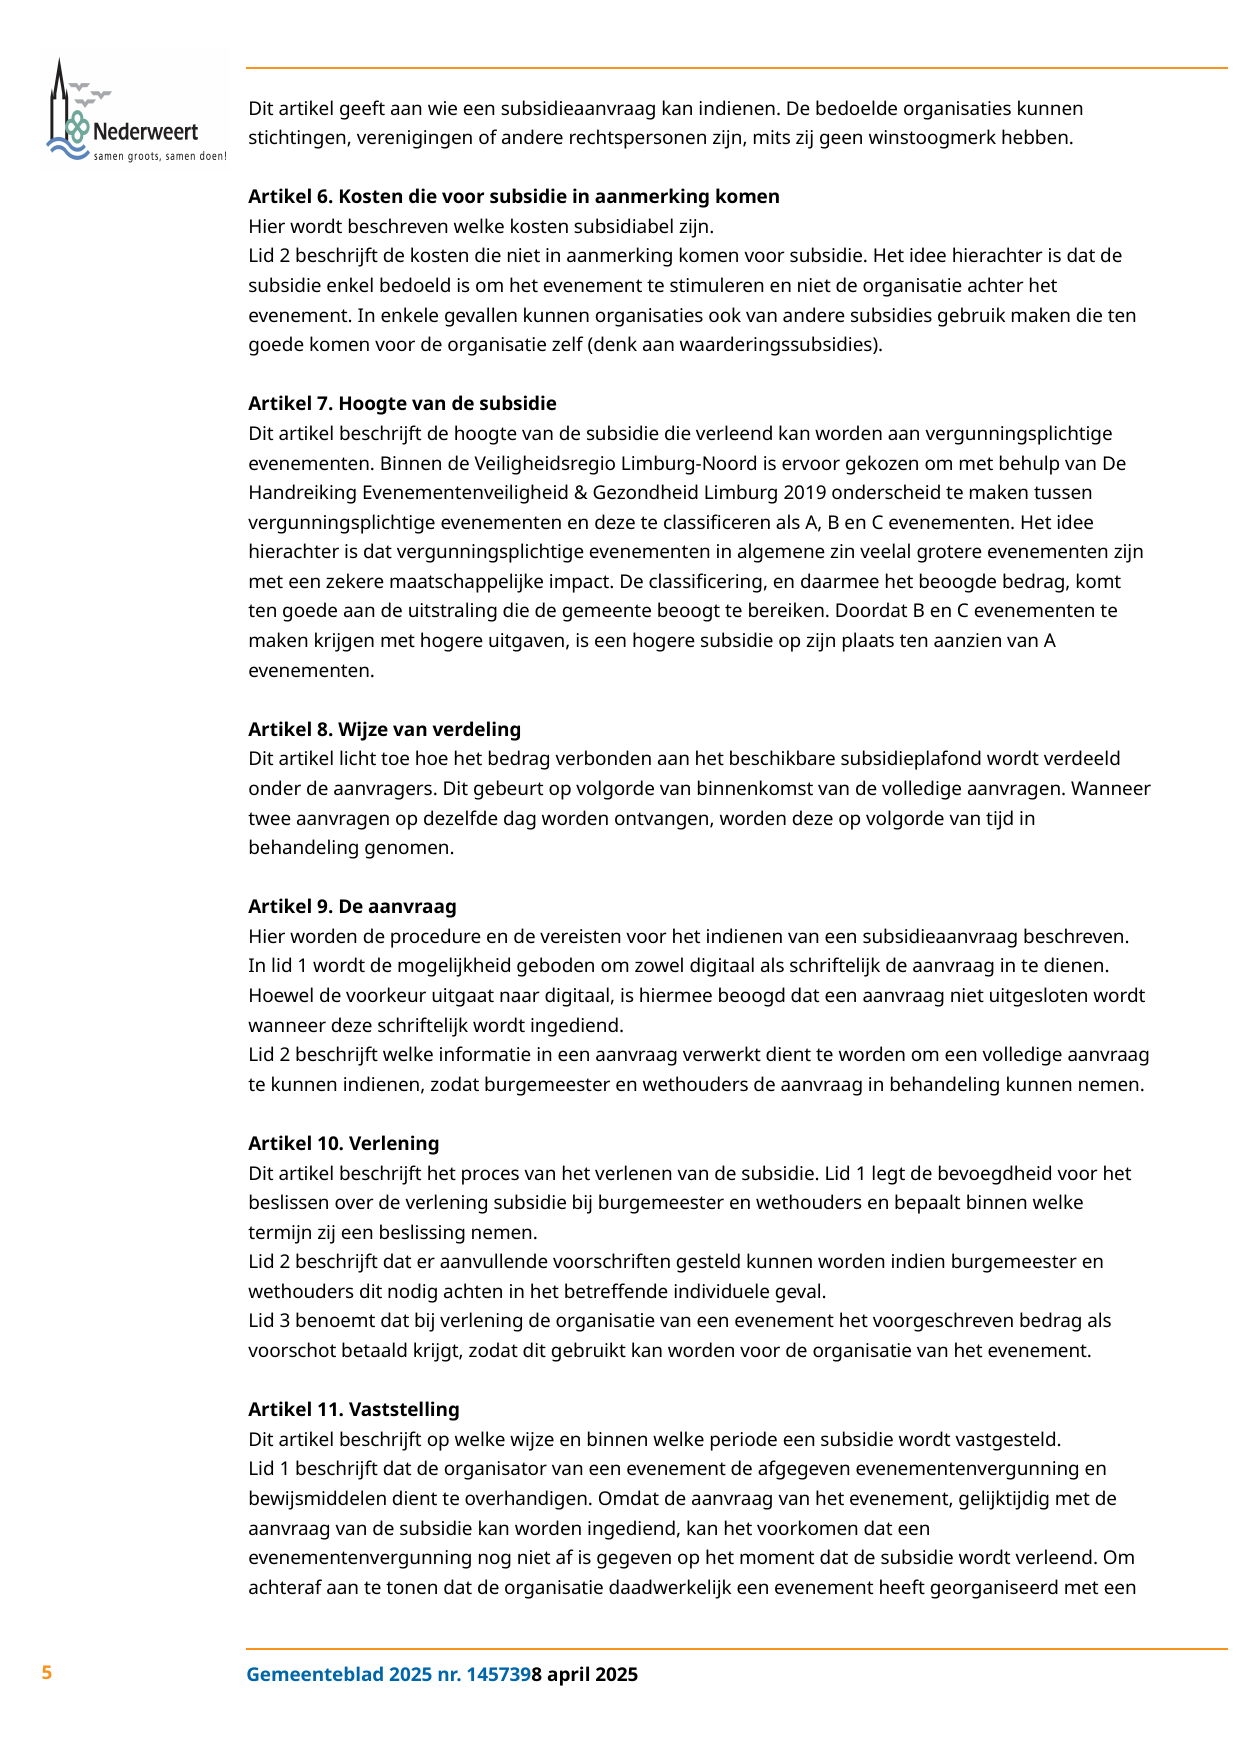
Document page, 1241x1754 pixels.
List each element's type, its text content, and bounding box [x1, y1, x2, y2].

text Lid 1 beschrijft dat de organisator van een evenement de afgegeven evenementenvergunning en bewijsmiddelen dient te overhandigen. Omdat de aanvraag van het evenement, gelijktijdig met de aanvraag van de subsidie kan worden ingediend, kan het voorkomen dat een evenementenvergunning nog niet af is gegeven op het moment dat de subsidie wordt verleend. Om achteraf aan te tonen dat de organisatie daadwerkelijk een evenement heeft georganiseerd met een [248, 1456, 1152, 1600]
text Lid 2 beschrijft welke informatie in een aanvraag verwerkt dient te worden om een volledige aanvraag te kunnen indienen, zodat burgemeester en wethouders de aanvraag in behandeling kunnen nemen. [248, 1041, 1152, 1097]
text Artikel 8. Wijze van verdeling [248, 716, 1152, 742]
text Lid 2 beschrijft de kosten die niet in aanmerking komen voor subsidie. Het idee hierachter is dat de subsidie enkel bedoeld is om het evenement te stimuleren en niet de organisatie achter het evenement. In enkele gevallen kunnen organisaties ook van andere subsidies gebruik maken die ten goede komen voor de organisatie zelf (denk aan waarderingssubsidies). [248, 243, 1152, 357]
text Dit artikel geeft aan wie een subsidieaanvraag kan indienen. De bedoelde organisaties kunnen stichtingen, verenigingen of andere rechtspersonen zijn, mits zij geen winstoogmerk hebben. [248, 95, 1152, 150]
text Dit artikel licht toe hoe het bedrag verbonden aan het beschikbare subsidieplafond wordt verdeeld onder de aanvragers. Dit gebeurt op volgorde van binnenkomst van de volledige aanvragen. Wanneer twee aanvragen op dezelfde dag worden ontvangen, worden deze op volgorde van tijd in behandeling genomen. [248, 746, 1152, 860]
picture [41, 47, 231, 172]
text Hier wordt beschreven welke kosten subsidiabel zijn. [248, 213, 1152, 239]
text In lid 1 wordt de mogelijkheid geboden om zowel digitaal als schriftelijk de aanvraag in te dienen. Hoewel de voorkeur uitgaat naar digitaal, is hiermee beoogd dat een aanvraag niet uitgesloten wordt wanneer deze schriftelijk wordt ingediend. [248, 953, 1152, 1038]
text Lid 3 benoemt dat bij verlening de organisatie van een evenement het voorgeschreven bedrag als voorschot betaald krijgt, zodat dit gebruikt kan worden voor de organisatie van het evenement. [248, 1308, 1152, 1363]
text Dit artikel beschrijft het proces van het verlenen van de subsidie. Lid 1 legt de bevoegdheid voor het beslissen over de verlening subsidie bij burgemeester en wethouders en bepaalt binnen welke termijn zij een beslissing nemen. [248, 1160, 1152, 1245]
text Artikel 9. De aanvraag [248, 893, 1152, 919]
text Artikel 10. Verlening [248, 1130, 1152, 1156]
text Lid 2 beschrijft dat er aanvullende voorschriften gesteld kunnen worden indien burgemeester en wethouders dit nodig achten in het betreffende individuele geval. [248, 1248, 1152, 1304]
text Hier worden de procedure en de vereisten voor het indienen van een subsidieaanvraag beschreven. [248, 923, 1152, 949]
text Artikel 11. Vaststelling [248, 1396, 1152, 1422]
text Dit artikel beschrijft de hoogte van de subsidie die verleend kan worden aan vergunningsplichtige evenementen. Binnen de Veiligheidsregio Limburg-Noord is ervoor gekozen om met behulp van De Handreiking Evenementenveiligheid & Gezondheid Limburg 2019 onderscheid te maken tussen vergunningsplichtige evenementen en deze te classificeren als A, B en C evenementen. Het idee hierachter is dat vergunningsplichtige evenementen in algemene zin veelal grotere evenementen zijn met een zekere maatschappelijke impact. De classificering, en daarmee het beoogde bedrag, komt ten goede aan de uitstraling die de gemeente beoogt te bereiken. Doordat B en C evenementen te maken krijgen met hogere uitgaven, is een hogere subsidie op zijn plaats ten aanzien van A evenementen. [248, 420, 1152, 683]
text Artikel 7. Hoogte van de subsidie [248, 391, 1152, 416]
text Artikel 6. Kosten die voor subsidie in aanmerking komen [248, 183, 1152, 209]
text Dit artikel beschrijft op welke wijze en binnen welke periode een subsidie wordt vastgesteld. [248, 1426, 1152, 1452]
